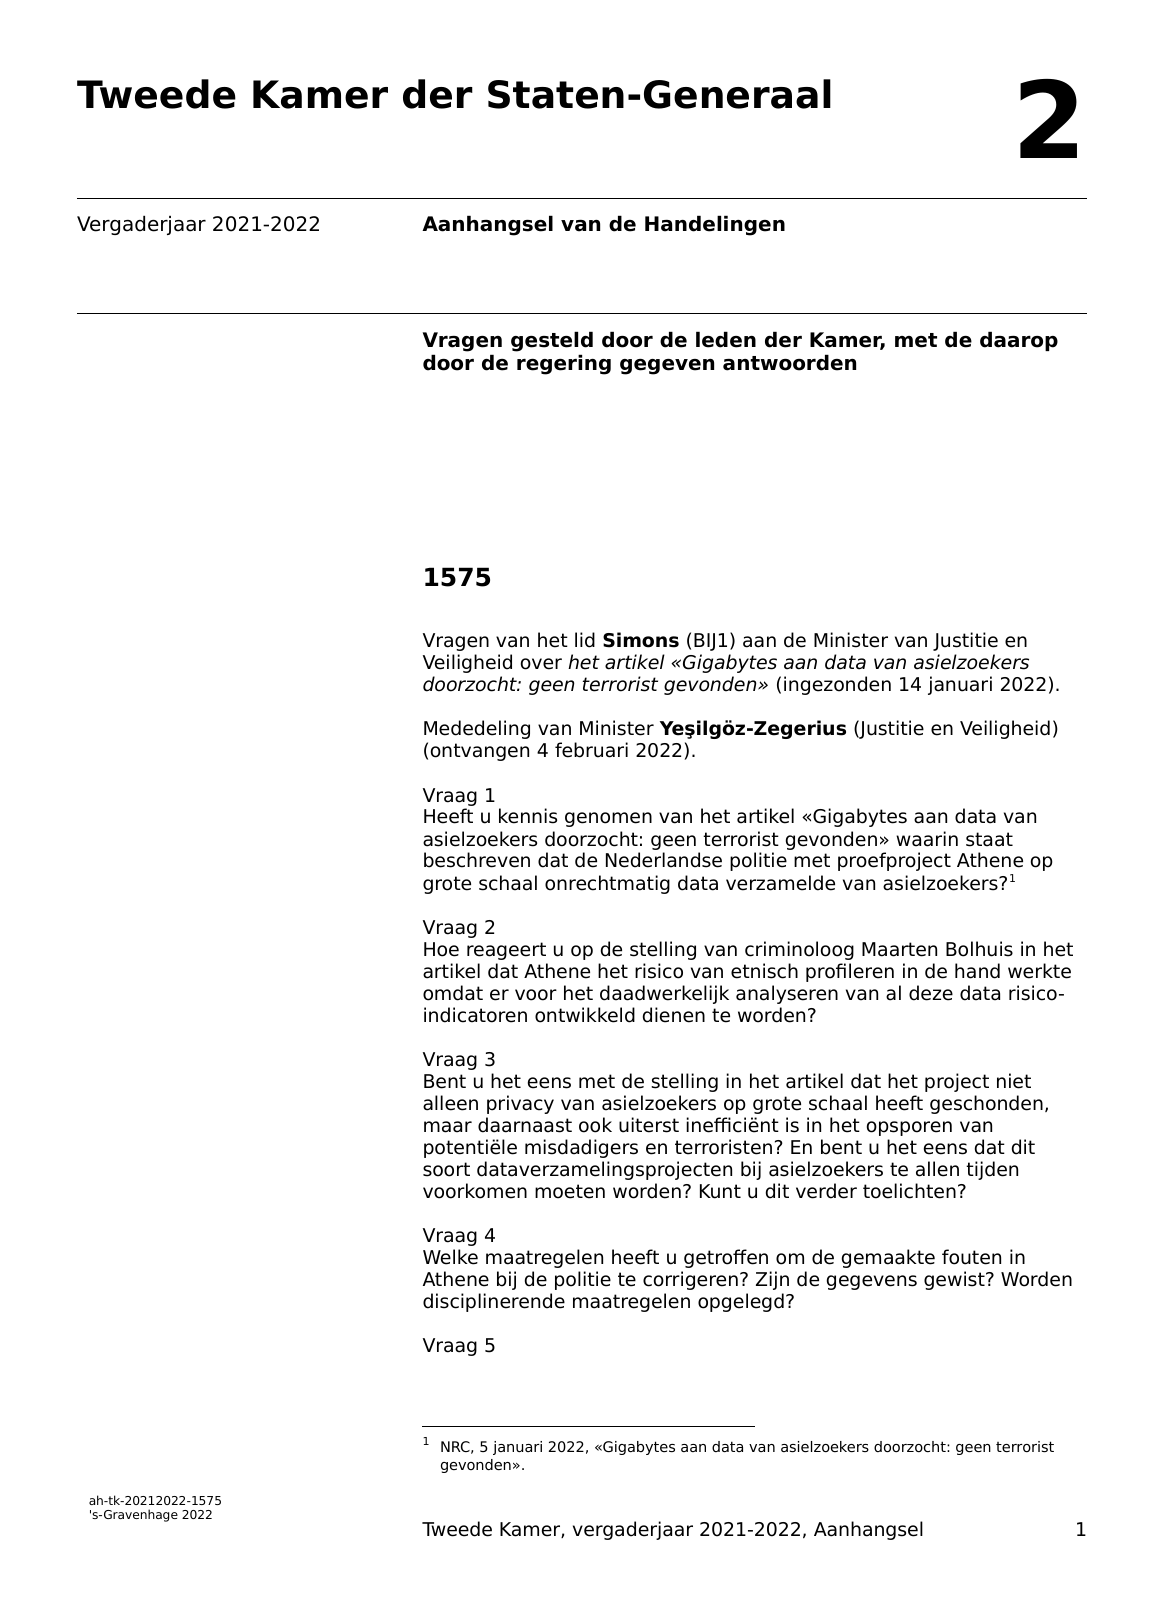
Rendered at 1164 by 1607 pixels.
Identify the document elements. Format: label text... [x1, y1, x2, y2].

text Vraag 2 [422, 917, 1087, 938]
text Vragen van het lid Simons (BIJ1) aan de Minister van Justitie en Veiligheid over het artikel «Gigabytes aan data van asielzoekers doorzocht: geen terrorist gevonden» (ingezonden 14 januari 2022). [422, 630, 1087, 696]
text Mededeling van Minister Yeşilgöz-Zegerius (Justitie en Veiligheid) (ontvangen 4 februari 2022). [422, 718, 1087, 762]
text Vraag 5 [422, 1335, 1087, 1357]
text ah-tk-20212022-1575 [88, 1494, 323, 1508]
table_header 2 [886, 59, 1087, 198]
table_cell Aanhangsel van de Handelingen [422, 199, 1087, 313]
text 1575 [422, 563, 1087, 592]
text Heeft u kennis genomen van het artikel «Gigabytes aan data van asielzoekers doorzocht: geen terrorist gevonden» waarin staat beschreven dat de Nederlandse politie met proefproject Athene op grote schaal onrechtmatig data verzamelde van asielzoekers? [422, 806, 1087, 894]
text 's-Gravenhage 2022 [88, 1508, 323, 1522]
text Bent u het eens met de stelling in het artikel dat het project niet alleen privacy van asielzoekers op grote schaal heeft geschonden, maar daarnaast ook uiterst inefficiënt is in het opsporen van potentiële misdadigers en terroristen? En bent u het eens dat dit soort dataverzamelingsprojecten bij asielzoekers te allen tijden voorkomen moeten worden? Kunt u dit verder toelichten? [422, 1071, 1087, 1202]
text Vraag 3 [422, 1049, 1087, 1071]
text Vraag 4 [422, 1225, 1087, 1247]
text Hoe reageert u op de stelling van criminoloog Maarten Bolhuis in het artikel dat Athene het risico van etnisch profileren in de hand werkte omdat er voor het daadwerkelijk analyseren van al deze data risico-indicatoren ontwikkeld dienen te worden? [422, 938, 1087, 1026]
text Vraag 1 [422, 784, 1087, 806]
table_header Tweede Kamer der Staten-Generaal [77, 59, 886, 198]
text NRC, 5 januari 2022, «Gigabytes aan data van asielzoekers doorzocht: geen terrorist gevonden». [422, 1435, 1087, 1474]
table_cell Vragen gesteld door de leden der Kamer, met de daarop door de regering gegeven antwoorden [422, 314, 1087, 375]
text Welke maatregelen heeft u getroffen om de gemaakte fouten in Athene bij de politie te corrigeren? Zijn de gegevens gewist? Worden disciplinerende maatregelen opgelegd? [422, 1247, 1087, 1313]
table_cell Vergaderjaar 2021-2022 [77, 199, 422, 313]
table_cell [77, 314, 422, 375]
